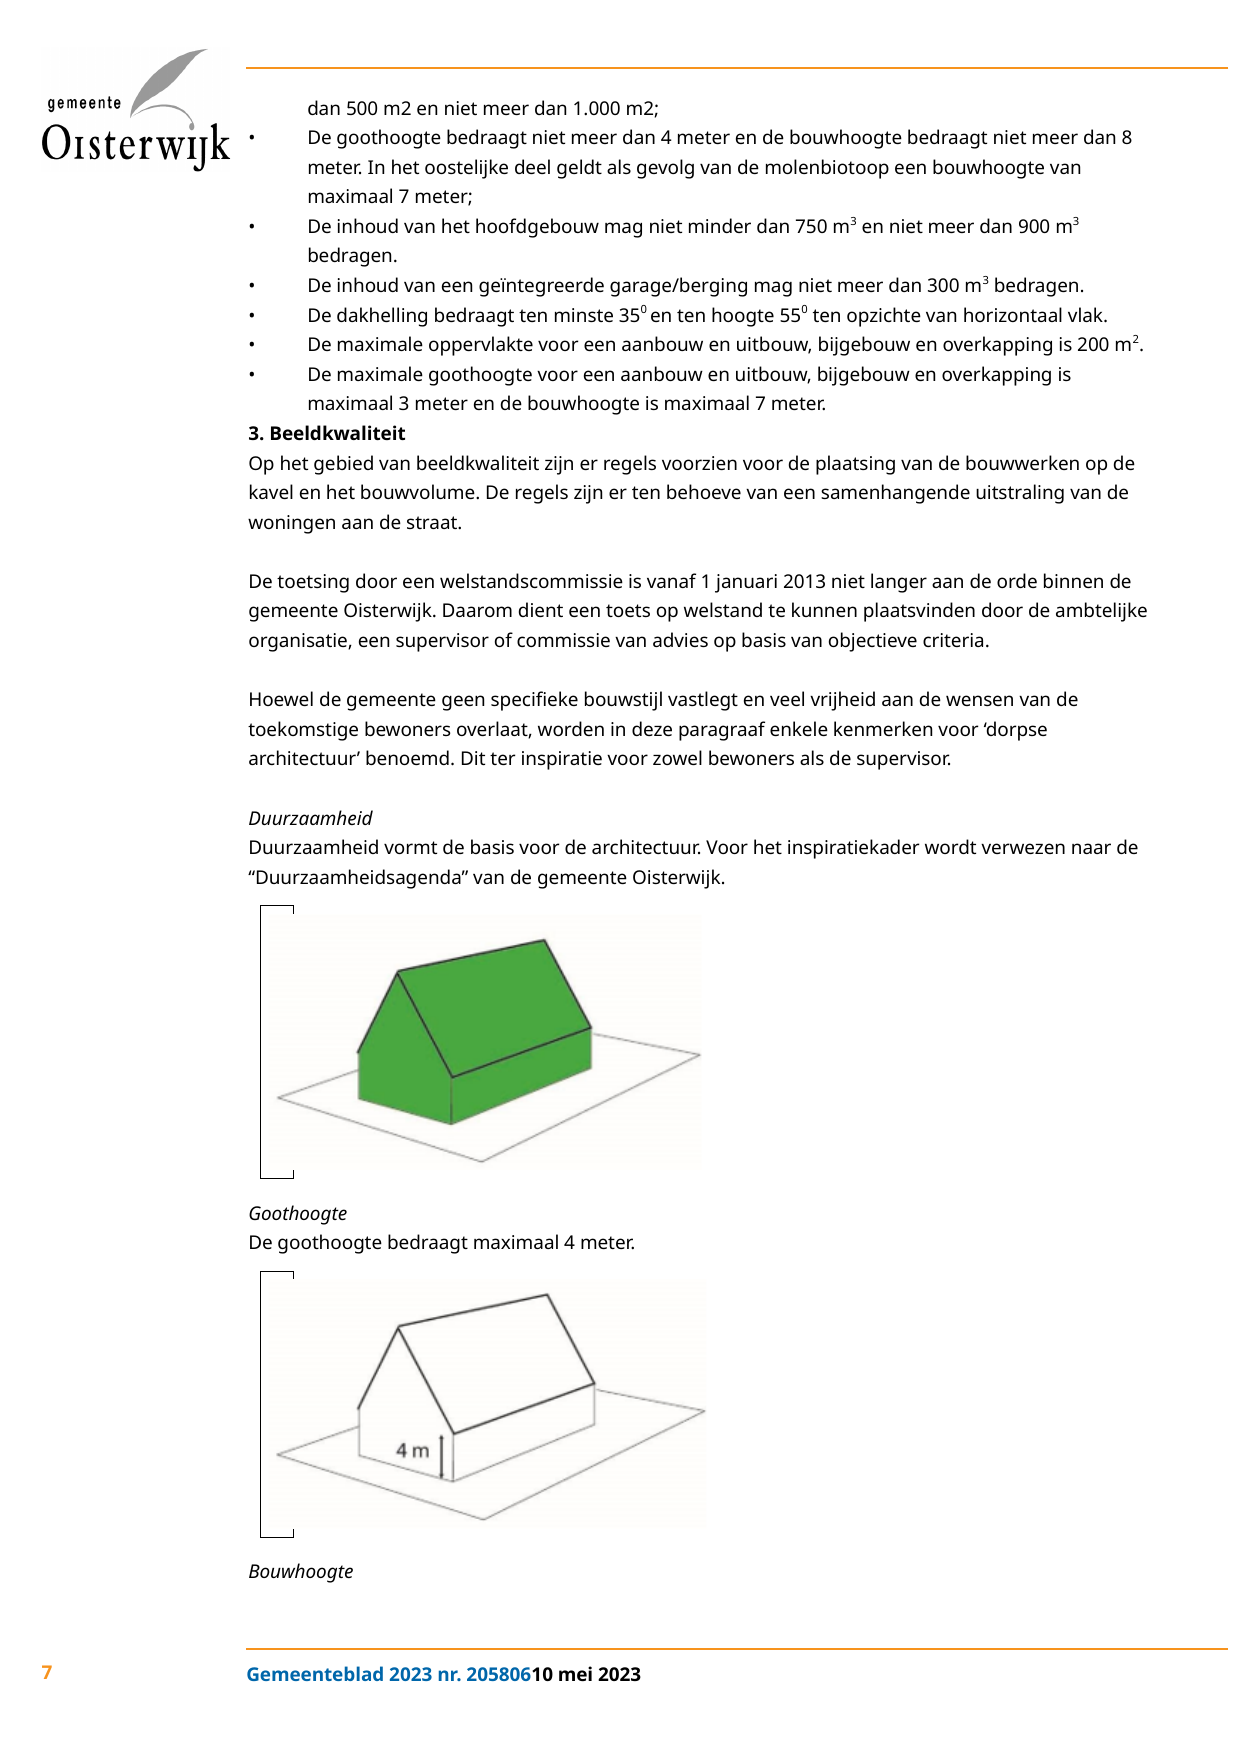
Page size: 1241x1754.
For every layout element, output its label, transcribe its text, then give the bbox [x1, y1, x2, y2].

text Duurzaamheid vormt de basis voor de architectuur. Voor het inspiratiekader wordt verwezen naar de “Duurzaamheidsagenda” van de gemeente Oisterwijk. [248, 834, 1152, 890]
text De toetsing door een welstandscommissie is vanaf 1 januari 2013 niet langer aan de orde binnen de gemeente Oisterwijk. Daarom dient een toets op welstand te kunnen plaatsvinden door de ambtelijke organisatie, een supervisor of commissie van advies op basis van objectieve criteria. [248, 568, 1152, 653]
text Hoewel de gemeente geen specifieke bouwstijl vastlegt en veel vrijheid aan de wensen van de toekomstige bewoners overlaat, worden in deze paragraaf enkele kenmerken voor ‘dorpse architectuur’ benoemd. Dit ter inspiratie voor zowel bewoners als de supervisor. [248, 686, 1152, 771]
text Bouwhoogte [248, 1559, 1152, 1584]
text 3. Beeldkwaliteit [248, 420, 1152, 446]
picture [268, 914, 712, 1170]
text Op het gebied van beeldkwaliteit zijn er regels voorzien voor de plaatsing van de bouwwerken op de kavel en het bouwvolume. De regels zijn er ten behoeve van een samenhangende uitstraling van de woningen aan de straat. [248, 450, 1152, 535]
list De inhoud van een geïntegreerde garage/berging mag niet meer dan 300 m3 bedragen. [248, 272, 1152, 298]
list De inhoud van het hoofdgebouw mag niet minder dan 750 m3 en niet meer dan 900 m3 bedragen. [248, 213, 1152, 268]
picture [268, 1279, 712, 1529]
text Goothoogte [248, 1200, 1152, 1226]
picture [41, 47, 231, 172]
text Duurzaamheid [248, 805, 1152, 831]
list De dakhelling bedraagt ten minste 350 en ten hoogte 550 ten opzichte van horizontaal vlak. [248, 302, 1152, 328]
list De maximale oppervlakte voor een aanbouw en uitbouw, bijgebouw en overkapping is 200 m2. [248, 331, 1152, 357]
list dan 500 m2 en niet meer dan 1.000 m2; [248, 95, 1152, 121]
list De goothoogte bedraagt niet meer dan 4 meter en de bouwhoogte bedraagt niet meer dan 8 meter. In het oostelijke deel geldt als gevolg van de molenbiotoop een bouwhoogte van maximaal 7 meter; [248, 124, 1152, 209]
list De maximale goothoogte voor een aanbouw en uitbouw, bijgebouw en overkapping is maximaal 3 meter en de bouwhoogte is maximaal 7 meter. [248, 361, 1152, 416]
text De goothoogte bedraagt maximaal 4 meter. [248, 1229, 1152, 1255]
